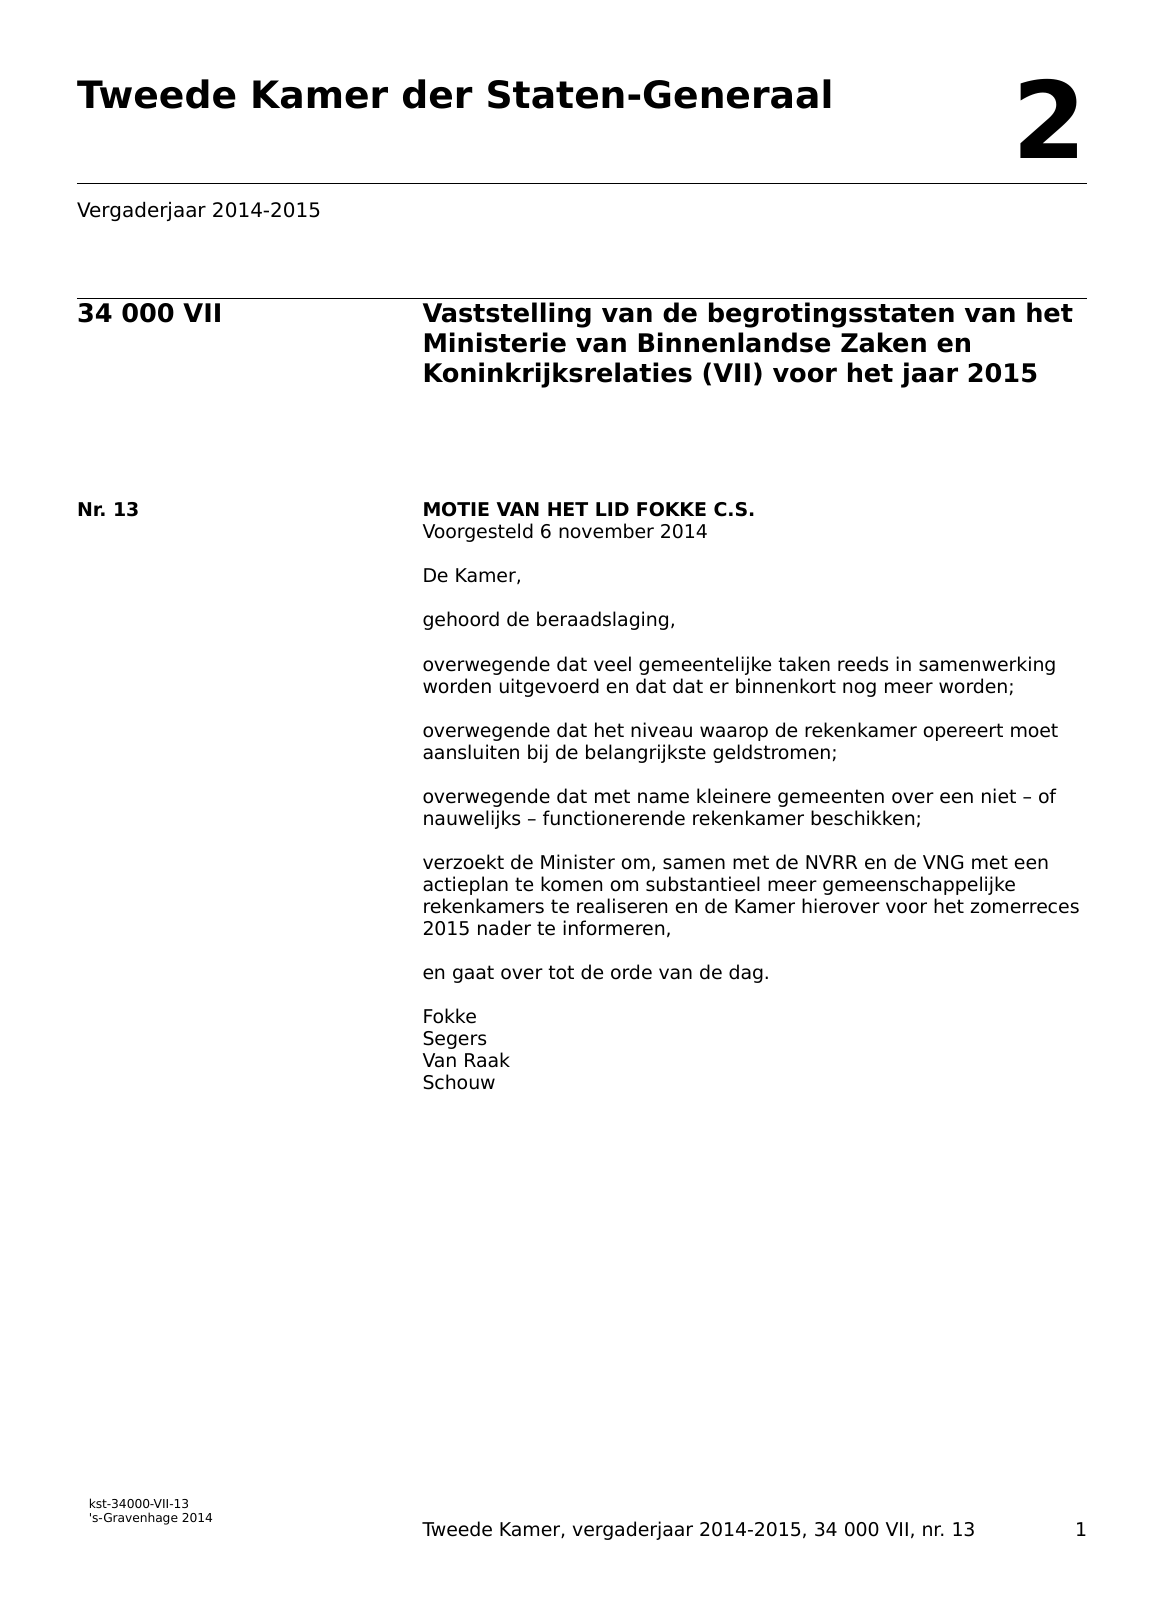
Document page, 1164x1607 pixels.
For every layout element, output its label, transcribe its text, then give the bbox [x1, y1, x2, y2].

subtitle Nr. 13 MOTIE VAN HET LID FOKKE C.S. [77, 499, 1087, 521]
table_header Tweede Kamer der Staten-Generaal [77, 59, 886, 183]
text Fokke [422, 1006, 1087, 1028]
subtitle 34 000 VII Vaststelling van de begrotingsstaten van het Ministerie van Binnenlandse Zaken en Koninkrijksrelaties (VII) voor het jaar 2015 [77, 299, 1087, 388]
text De Kamer, [422, 565, 1087, 587]
text verzoekt de Minister om, samen met de NVRR en de VNG met een actieplan te komen om substantieel meer gemeenschappelijke rekenkamers te realiseren en de Kamer hierover voor het zomerreces 2015 nader te informeren, [422, 852, 1087, 940]
text Voorgesteld 6 november 2014 [422, 521, 1087, 543]
table_cell Vergaderjaar 2014-2015 [77, 184, 1087, 298]
table_header 2 [886, 59, 1087, 183]
text en gaat over tot de orde van de dag. [422, 962, 1087, 984]
text Schouw [422, 1072, 1087, 1094]
text overwegende dat het niveau waarop de rekenkamer opereert moet aansluiten bij de belangrijkste geldstromen; [422, 720, 1087, 764]
text Van Raak [422, 1050, 1087, 1072]
text kst-34000-VII-13 [88, 1497, 323, 1511]
text gehoord de beraadslaging, [422, 609, 1087, 631]
text overwegende dat veel gemeentelijke taken reeds in samenwerking worden uitgevoerd en dat dat er binnenkort nog meer worden; [422, 653, 1087, 697]
text 's-Gravenhage 2014 [88, 1511, 323, 1525]
text Segers [422, 1028, 1087, 1050]
text overwegende dat met name kleinere gemeenten over een niet – of nauwelijks – functionerende rekenkamer beschikken; [422, 786, 1087, 830]
